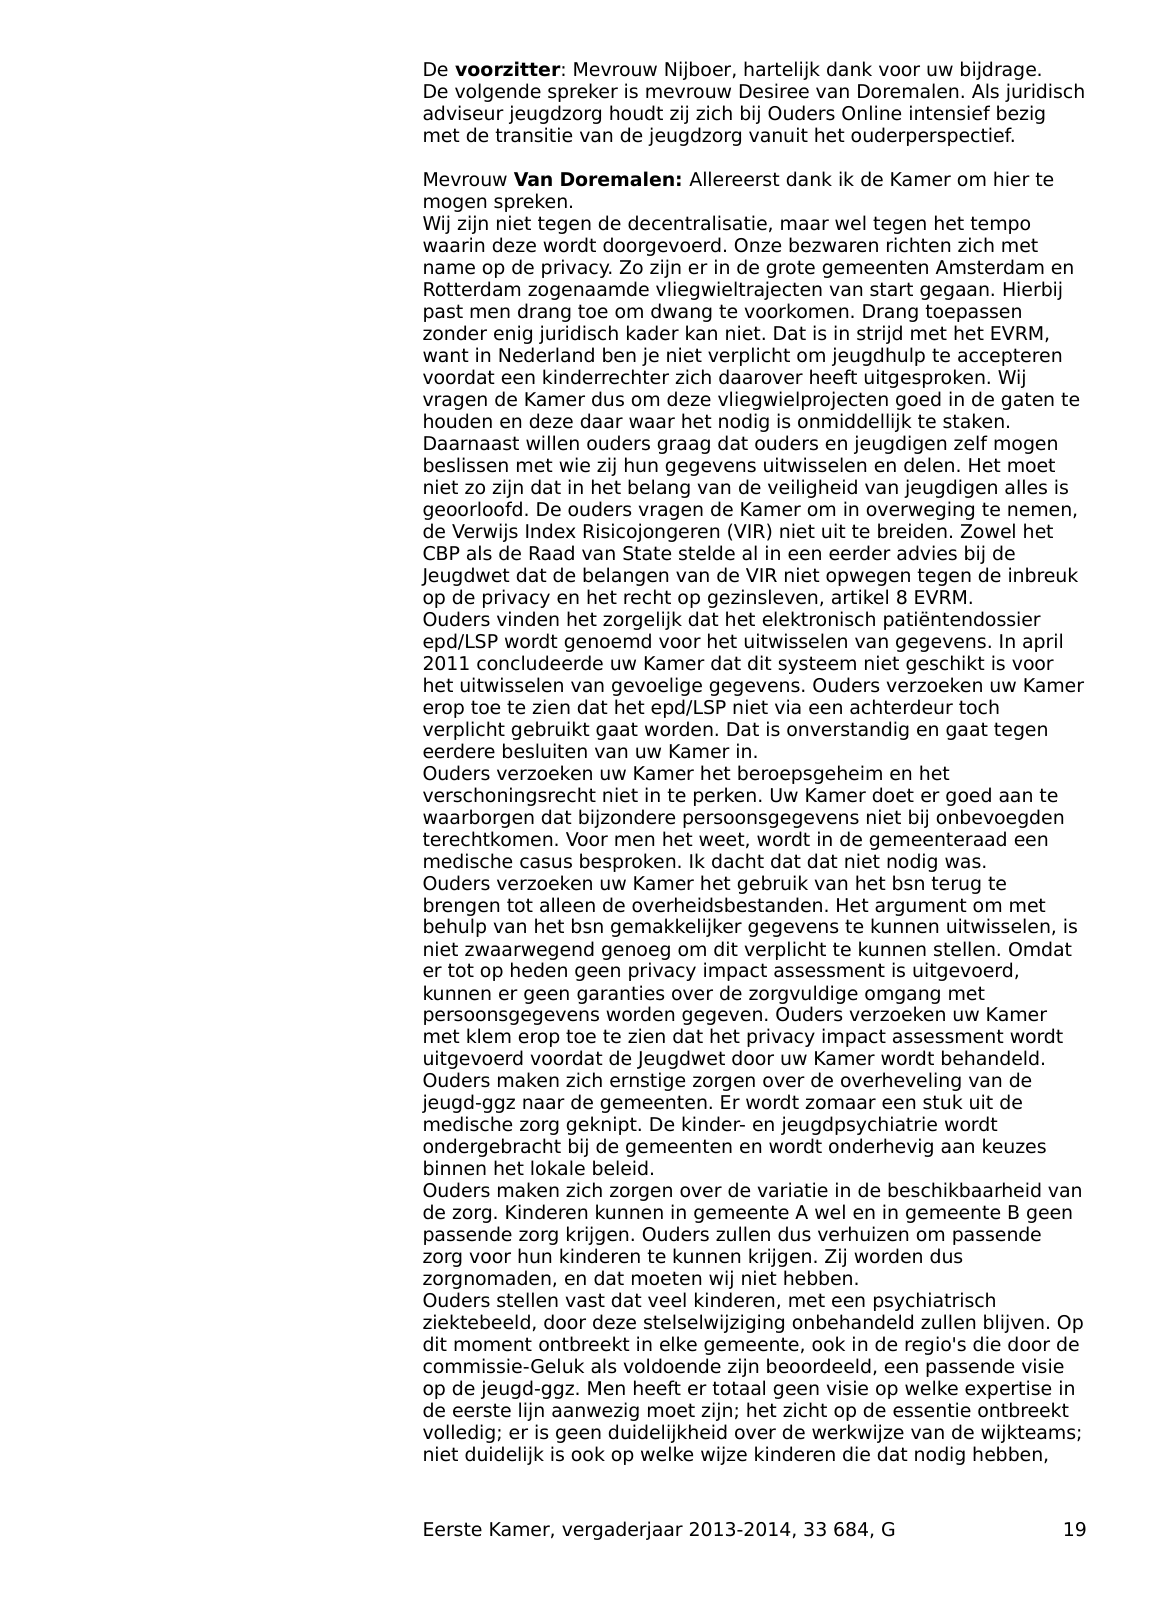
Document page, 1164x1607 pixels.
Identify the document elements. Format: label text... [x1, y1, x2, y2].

text Mevrouw Van Doremalen: Allereerst dank ik de Kamer om hier te mogen spreken. [422, 169, 1087, 213]
text Ouders maken zich zorgen over de variatie in de beschikbaarheid van de zorg. Kinderen kunnen in gemeente A wel en in gemeente B geen passende zorg krijgen. Ouders zullen dus verhuizen om passende zorg voor hun kinderen te kunnen krijgen. Zij worden dus zorgnomaden, en dat moeten wij niet hebben. [422, 1180, 1087, 1290]
text Ouders vinden het zorgelijk dat het elektronisch patiëntendossier epd/LSP wordt genoemd voor het uitwisselen van gegevens. In april 2011 concludeerde uw Kamer dat dit systeem niet geschikt is voor het uitwisselen van gevoelige gegevens. Ouders verzoeken uw Kamer erop toe te zien dat het epd/LSP niet via een achterdeur toch verplicht gebruikt gaat worden. Dat is onverstandig en gaat tegen eerdere besluiten van uw Kamer in. [422, 609, 1087, 763]
text Daarnaast willen ouders graag dat ouders en jeugdigen zelf mogen beslissen met wie zij hun gegevens uitwisselen en delen. Het moet niet zo zijn dat in het belang van de veiligheid van jeugdigen alles is geoorloofd. De ouders vragen de Kamer om in overweging te nemen, de Verwijs Index Risicojongeren (VIR) niet uit te breiden. Zowel het CBP als de Raad van State stelde al in een eerder advies bij de Jeugdwet dat de belangen van de VIR niet opwegen tegen de inbreuk op de privacy en het recht op gezinsleven, artikel 8 EVRM. [422, 433, 1087, 609]
text Wij zijn niet tegen de decentralisatie, maar wel tegen het tempo waarin deze wordt doorgevoerd. Onze bezwaren richten zich met name op de privacy. Zo zijn er in de grote gemeenten Amsterdam en Rotterdam zogenaamde vliegwieltrajecten van start gegaan. Hierbij past men drang toe om dwang te voorkomen. Drang toepassen zonder enig juridisch kader kan niet. Dat is in strijd met het EVRM, want in Nederland ben je niet verplicht om jeugdhulp te accepteren voordat een kinderrechter zich daarover heeft uitgesproken. Wij vragen de Kamer dus om deze vliegwielprojecten goed in de gaten te houden en deze daar waar het nodig is onmiddellijk te staken. [422, 213, 1087, 433]
text De volgende spreker is mevrouw Desiree van Doremalen. Als juridisch adviseur jeugdzorg houdt zij zich bij Ouders Online intensief bezig met de transitie van de jeugdzorg vanuit het ouderperspectief. [422, 81, 1087, 147]
text Ouders verzoeken uw Kamer het beroepsgeheim en het verschoningsrecht niet in te perken. Uw Kamer doet er goed aan te waarborgen dat bijzondere persoonsgegevens niet bij onbevoegden terechtkomen. Voor men het weet, wordt in de gemeenteraad een medische casus besproken. Ik dacht dat dat niet nodig was. [422, 763, 1087, 872]
text Ouders verzoeken uw Kamer het gebruik van het bsn terug te brengen tot alleen de overheidsbestanden. Het argument om met behulp van het bsn gemakkelijker gegevens te kunnen uitwisselen, is niet zwaarwegend genoeg om dit verplicht te kunnen stellen. Omdat er tot op heden geen privacy impact assessment is uitgevoerd, kunnen er geen garanties over de zorgvuldige omgang met persoonsgegevens worden gegeven. Ouders verzoeken uw Kamer met klem erop toe te zien dat het privacy impact assessment wordt uitgevoerd voordat de Jeugdwet door uw Kamer wordt behandeld. [422, 872, 1087, 1070]
text De voorzitter: Mevrouw Nijboer, hartelijk dank voor uw bijdrage. [422, 59, 1087, 81]
text Ouders maken zich ernstige zorgen over de overheveling van de jeugd-ggz naar de gemeenten. Er wordt zomaar een stuk uit de medische zorg geknipt. De kinder- en jeugdpsychiatrie wordt ondergebracht bij de gemeenten en wordt onderhevig aan keuzes binnen het lokale beleid. [422, 1070, 1087, 1180]
text Ouders stellen vast dat veel kinderen, met een psychiatrisch ziektebeeld, door deze stelselwijziging onbehandeld zullen blijven. Op dit moment ontbreekt in elke gemeente, ook in de regio's die door de commissie-Geluk als voldoende zijn beoordeeld, een passende visie op de jeugd-ggz. Men heeft er totaal geen visie op welke expertise in de eerste lijn aanwezig moet zijn; het zicht op de essentie ontbreekt volledig; er is geen duidelijkheid over de werkwijze van de wijkteams; niet duidelijk is ook op welke wijze kinderen die dat nodig hebben, [422, 1290, 1087, 1466]
